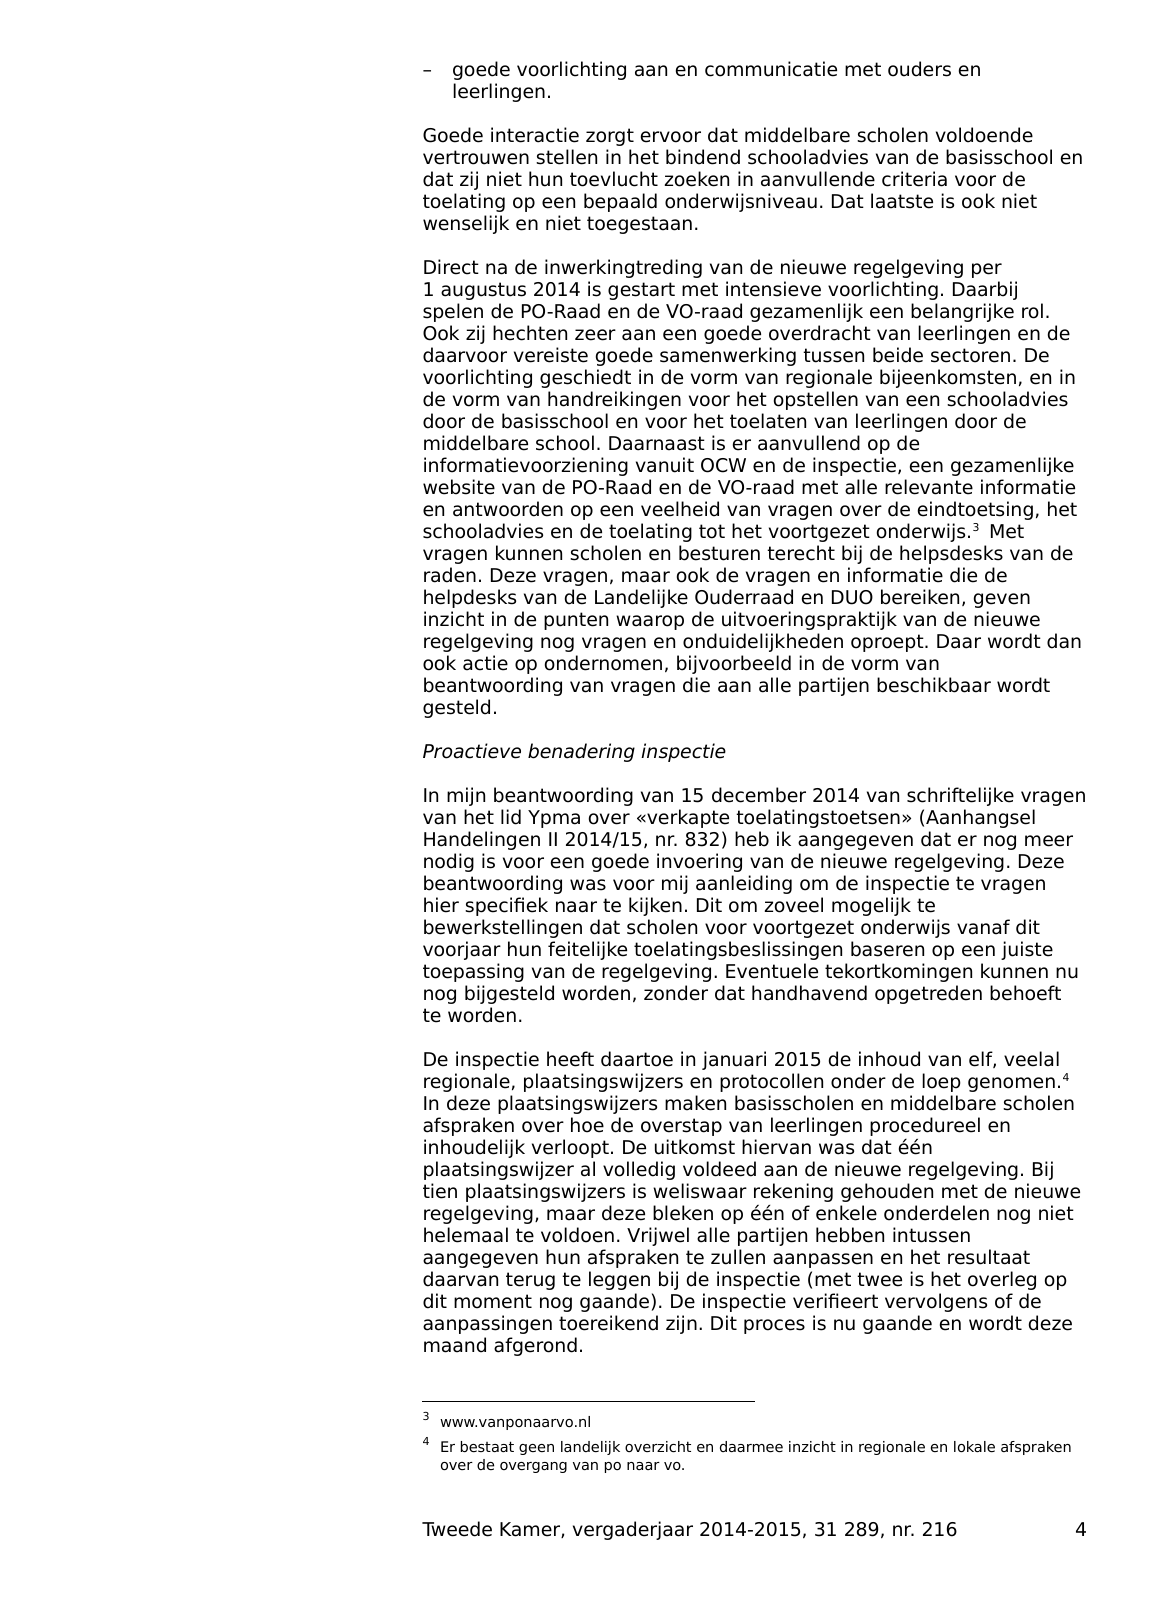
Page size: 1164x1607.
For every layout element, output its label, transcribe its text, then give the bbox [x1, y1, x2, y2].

text In mijn beantwoording van 15 december 2014 van schriftelijke vragen van het lid Ypma over «verkapte toelatingstoetsen» (Aanhangsel Handelingen II 2014/15, nr. 832) heb ik aangegeven dat er nog meer nodig is voor een goede invoering van de nieuwe regelgeving. Deze beantwoording was voor mij aanleiding om de inspectie te vragen hier specifiek naar te kijken. Dit om zoveel mogelijk te bewerkstellingen dat scholen voor voortgezet onderwijs vanaf dit voorjaar hun feitelijke toelatingsbeslissingen baseren op een juiste toepassing van de regelgeving. Eventuele tekortkomingen kunnen nu nog bijgesteld worden, zonder dat handhavend opgetreden behoeft te worden. [422, 785, 1087, 1027]
text De inspectie heeft daartoe in januari 2015 de inhoud van elf, veelal regionale, plaatsingswijzers en protocollen onder de loep genomen. In deze plaatsingswijzers maken basisscholen en middelbare scholen afspraken over hoe de overstap van leerlingen procedureel en inhoudelijk verloopt. De uitkomst hiervan was dat één plaatsingswijzer al volledig voldeed aan de nieuwe regelgeving. Bij tien plaatsingswijzers is weliswaar rekening gehouden met de nieuwe regelgeving, maar deze bleken op één of enkele onderdelen nog niet helemaal te voldoen. Vrijwel alle partijen hebben intussen aangegeven hun afspraken te zullen aanpassen en het resultaat daarvan terug te leggen bij de inspectie (met twee is het overleg op dit moment nog gaande). De inspectie verifieert vervolgens of de aanpassingen toereikend zijn. Dit proces is nu gaande en wordt deze maand afgerond. [422, 1049, 1087, 1357]
text Goede interactie zorgt ervoor dat middelbare scholen voldoende vertrouwen stellen in het bindend schooladvies van de basisschool en dat zij niet hun toevlucht zoeken in aanvullende criteria voor de toelating op een bepaald onderwijsniveau. Dat laatste is ook niet wenselijk en niet toegestaan. [422, 125, 1087, 235]
text Direct na de inwerkingtreding van de nieuwe regelgeving per 1 augustus 2014 is gestart met intensieve voorlichting. Daarbij spelen de PO-Raad en de VO-raad gezamenlijk een belangrijke rol. Ook zij hechten zeer aan een goede overdracht van leerlingen en de daarvoor vereiste goede samenwerking tussen beide sectoren. De voorlichting geschiedt in de vorm van regionale bijeenkomsten, en in de vorm van handreikingen voor het opstellen van een schooladvies door de basisschool en voor het toelaten van leerlingen door de middelbare school. Daarnaast is er aanvullend op de informatievoorziening vanuit OCW en de inspectie, een gezamenlijke website van de PO-Raad en de VO-raad met alle relevante informatie en antwoorden op een veelheid van vragen over de eindtoetsing, het schooladvies en de toelating tot het voortgezet onderwijs. Met vragen kunnen scholen en besturen terecht bij de helpsdesks van de raden. Deze vragen, maar ook de vragen en informatie die de helpdesks van de Landelijke Ouderraad en DUO bereiken, geven inzicht in de punten waarop de uitvoeringspraktijk van de nieuwe regelgeving nog vragen en onduidelijkheden oproept. Daar wordt dan ook actie op ondernomen, bijvoorbeeld in de vorm van beantwoording van vragen die aan alle partijen beschikbaar wordt gesteld. [422, 257, 1087, 719]
text www.vanponaarvo.nl [422, 1410, 1087, 1432]
text Er bestaat geen landelijk overzicht en daarmee inzicht in regionale en lokale afspraken over de overgang van po naar vo. [422, 1435, 1087, 1474]
subtitle Proactieve benadering inspectie [422, 741, 1087, 763]
text – goede voorlichting aan en communicatie met ouders en leerlingen. [422, 59, 1087, 103]
